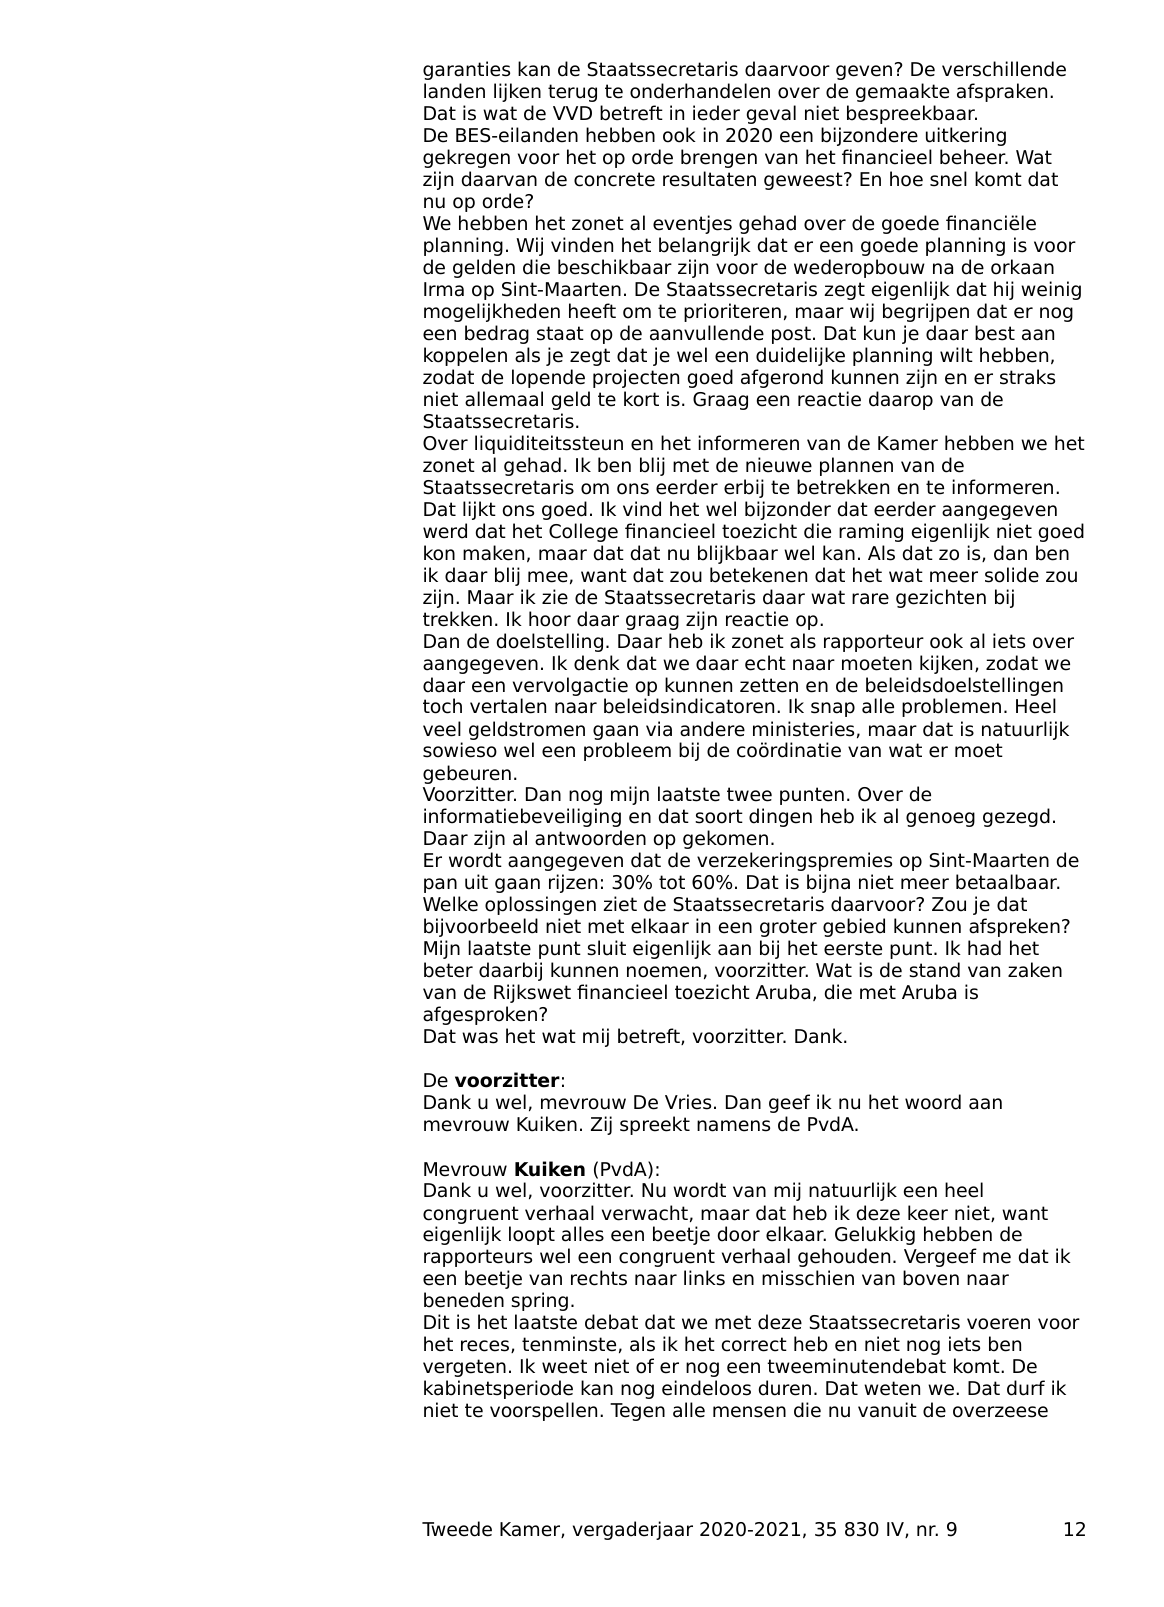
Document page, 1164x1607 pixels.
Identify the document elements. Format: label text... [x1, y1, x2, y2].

text Dank u wel, voorzitter. Nu wordt van mij natuurlijk een heel congruent verhaal verwacht, maar dat heb ik deze keer niet, want eigenlijk loopt alles een beetje door elkaar. Gelukkig hebben de rapporteurs wel een congruent verhaal gehouden. Vergeef me dat ik een beetje van rechts naar links en misschien van boven naar beneden spring. [422, 1180, 1087, 1312]
text Mijn laatste punt sluit eigenlijk aan bij het eerste punt. Ik had het beter daarbij kunnen noemen, voorzitter. Wat is de stand van zaken van de Rijkswet financieel toezicht Aruba, die met Aruba is afgesproken? [422, 938, 1087, 1026]
text Mevrouw Kuiken (PvdA): [422, 1158, 1087, 1180]
text Er wordt aangegeven dat de verzekeringspremies op Sint-Maarten de pan uit gaan rijzen: 30% tot 60%. Dat is bijna niet meer betaalbaar. Welke oplossingen ziet de Staatssecretaris daarvoor? Zou je dat bijvoorbeeld niet met elkaar in een groter gebied kunnen afspreken? [422, 850, 1087, 938]
text Dat was het wat mij betreft, voorzitter. Dank. [422, 1026, 1087, 1048]
text De BES-eilanden hebben ook in 2020 een bijzondere uitkering gekregen voor het op orde brengen van het financieel beheer. Wat zijn daarvan de concrete resultaten geweest? En hoe snel komt dat nu op orde? [422, 125, 1087, 213]
text garanties kan de Staatssecretaris daarvoor geven? De verschillende landen lijken terug te onderhandelen over de gemaakte afspraken. Dat is wat de VVD betreft in ieder geval niet bespreekbaar. [422, 59, 1087, 125]
text Dan de doelstelling. Daar heb ik zonet als rapporteur ook al iets over aangegeven. Ik denk dat we daar echt naar moeten kijken, zodat we daar een vervolgactie op kunnen zetten en de beleidsdoelstellingen toch vertalen naar beleidsindicatoren. Ik snap alle problemen. Heel veel geldstromen gaan via andere ministeries, maar dat is natuurlijk sowieso wel een probleem bij de coördinatie van wat er moet gebeuren. [422, 631, 1087, 784]
text Voorzitter. Dan nog mijn laatste twee punten. Over de informatiebeveiliging en dat soort dingen heb ik al genoeg gezegd. Daar zijn al antwoorden op gekomen. [422, 784, 1087, 850]
text Dank u wel, mevrouw De Vries. Dan geef ik nu het woord aan mevrouw Kuiken. Zij spreekt namens de PvdA. [422, 1092, 1087, 1136]
text Dit is het laatste debat dat we met deze Staatssecretaris voeren voor het reces, tenminste, als ik het correct heb en niet nog iets ben vergeten. Ik weet niet of er nog een tweeminutendebat komt. De kabinetsperiode kan nog eindeloos duren. Dat weten we. Dat durf ik niet te voorspellen. Tegen alle mensen die nu vanuit de overzeese [422, 1312, 1087, 1422]
text We hebben het zonet al eventjes gehad over de goede financiële planning. Wij vinden het belangrijk dat er een goede planning is voor de gelden die beschikbaar zijn voor de wederopbouw na de orkaan Irma op Sint-Maarten. De Staatssecretaris zegt eigenlijk dat hij weinig mogelijkheden heeft om te prioriteren, maar wij begrijpen dat er nog een bedrag staat op de aanvullende post. Dat kun je daar best aan koppelen als je zegt dat je wel een duidelijke planning wilt hebben, zodat de lopende projecten goed afgerond kunnen zijn en er straks niet allemaal geld te kort is. Graag een reactie daarop van de Staatssecretaris. [422, 213, 1087, 433]
text De voorzitter: [422, 1070, 1087, 1092]
text Over liquiditeitssteun en het informeren van de Kamer hebben we het zonet al gehad. Ik ben blij met de nieuwe plannen van de Staatssecretaris om ons eerder erbij te betrekken en te informeren. Dat lijkt ons goed. Ik vind het wel bijzonder dat eerder aangegeven werd dat het College financieel toezicht die raming eigenlijk niet goed kon maken, maar dat dat nu blijkbaar wel kan. Als dat zo is, dan ben ik daar blij mee, want dat zou betekenen dat het wat meer solide zou zijn. Maar ik zie de Staatssecretaris daar wat rare gezichten bij trekken. Ik hoor daar graag zijn reactie op. [422, 433, 1087, 631]
